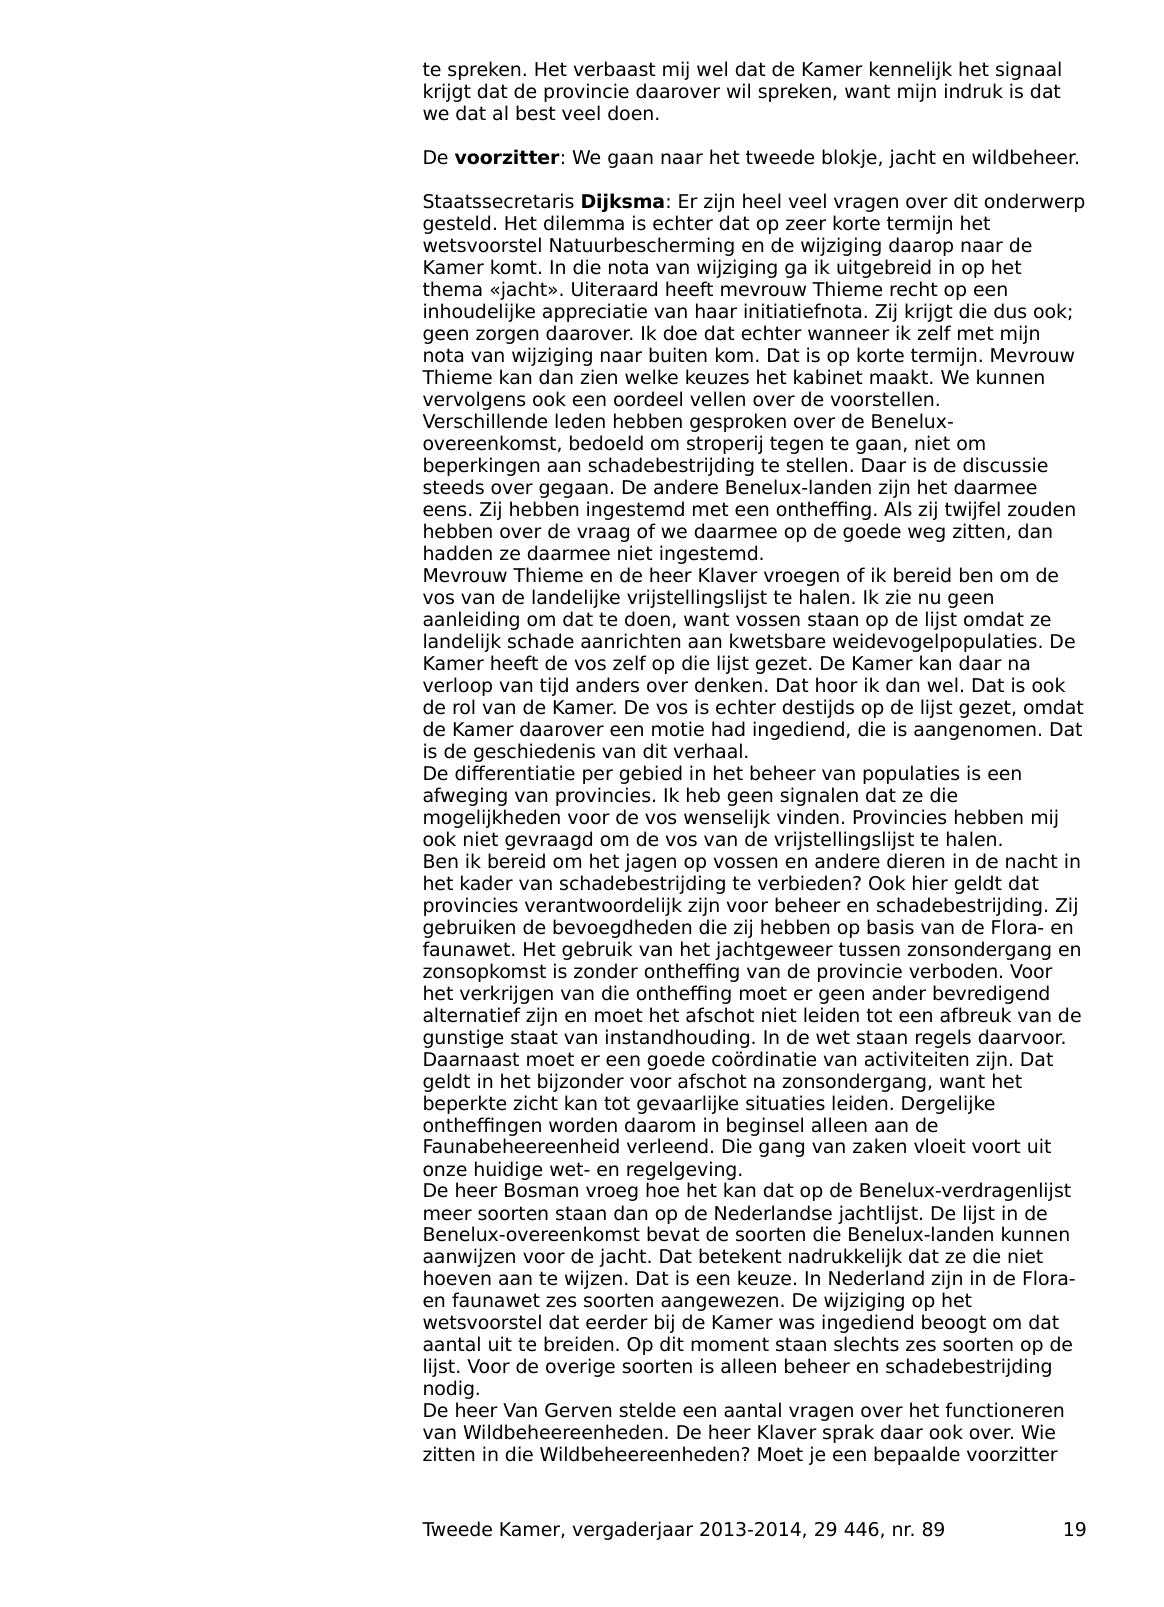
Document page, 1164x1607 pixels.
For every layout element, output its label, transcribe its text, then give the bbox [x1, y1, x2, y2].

text Mevrouw Thieme en de heer Klaver vroegen of ik bereid ben om de vos van de landelijke vrijstellingslijst te halen. Ik zie nu geen aanleiding om dat te doen, want vossen staan op de lijst omdat ze landelijk schade aanrichten aan kwetsbare weidevogelpopulaties. De Kamer heeft de vos zelf op die lijst gezet. De Kamer kan daar na verloop van tijd anders over denken. Dat hoor ik dan wel. Dat is ook de rol van de Kamer. De vos is echter destijds op de lijst gezet, omdat de Kamer daarover een motie had ingediend, die is aangenomen. Dat is de geschiedenis van dit verhaal. [422, 565, 1087, 763]
text Staatssecretaris Dijksma: Er zijn heel veel vragen over dit onderwerp gesteld. Het dilemma is echter dat op zeer korte termijn het wetsvoorstel Natuurbescherming en de wijziging daarop naar de Kamer komt. In die nota van wijziging ga ik uitgebreid in op het thema «jacht». Uiteraard heeft mevrouw Thieme recht op een inhoudelijke appreciatie van haar initiatiefnota. Zij krijgt die dus ook; geen zorgen daarover. Ik doe dat echter wanneer ik zelf met mijn nota van wijziging naar buiten kom. Dat is op korte termijn. Mevrouw Thieme kan dan zien welke keuzes het kabinet maakt. We kunnen vervolgens ook een oordeel vellen over de voorstellen. [422, 191, 1087, 411]
text te spreken. Het verbaast mij wel dat de Kamer kennelijk het signaal krijgt dat de provincie daarover wil spreken, want mijn indruk is dat we dat al best veel doen. [422, 59, 1087, 125]
text Verschillende leden hebben gesproken over de Benelux-overeenkomst, bedoeld om stroperij tegen te gaan, niet om beperkingen aan schadebestrijding te stellen. Daar is de discussie steeds over gegaan. De andere Benelux-landen zijn het daarmee eens. Zij hebben ingestemd met een ontheffing. Als zij twijfel zouden hebben over de vraag of we daarmee op de goede weg zitten, dan hadden ze daarmee niet ingestemd. [422, 411, 1087, 565]
text De differentiatie per gebied in het beheer van populaties is een afweging van provincies. Ik heb geen signalen dat ze die mogelijkheden voor de vos wenselijk vinden. Provincies hebben mij ook niet gevraagd om de vos van de vrijstellingslijst te halen. [422, 763, 1087, 851]
text De heer Bosman vroeg hoe het kan dat op de Benelux-verdragenlijst meer soorten staan dan op de Nederlandse jachtlijst. De lijst in de Benelux-overeenkomst bevat de soorten die Benelux-landen kunnen aanwijzen voor de jacht. Dat betekent nadrukkelijk dat ze die niet hoeven aan te wijzen. Dat is een keuze. In Nederland zijn in de Flora- en faunawet zes soorten aangewezen. De wijziging op het wetsvoorstel dat eerder bij de Kamer was ingediend beoogt om dat aantal uit te breiden. Op dit moment staan slechts zes soorten op de lijst. Voor de overige soorten is alleen beheer en schadebestrijding nodig. [422, 1180, 1087, 1400]
text Ben ik bereid om het jagen op vossen en andere dieren in de nacht in het kader van schadebestrijding te verbieden? Ook hier geldt dat provincies verantwoordelijk zijn voor beheer en schadebestrijding. Zij gebruiken de bevoegdheden die zij hebben op basis van de Flora- en faunawet. Het gebruik van het jachtgeweer tussen zonsondergang en zonsopkomst is zonder ontheffing van de provincie verboden. Voor het verkrijgen van die ontheffing moet er geen ander bevredigend alternatief zijn en moet het afschot niet leiden tot een afbreuk van de gunstige staat van instandhouding. In de wet staan regels daarvoor. Daarnaast moet er een goede coördinatie van activiteiten zijn. Dat geldt in het bijzonder voor afschot na zonsondergang, want het beperkte zicht kan tot gevaarlijke situaties leiden. Dergelijke ontheffingen worden daarom in beginsel alleen aan de Faunabeheereenheid verleend. Die gang van zaken vloeit voort uit onze huidige wet- en regelgeving. [422, 851, 1087, 1180]
text De heer Van Gerven stelde een aantal vragen over het functioneren van Wildbeheereenheden. De heer Klaver sprak daar ook over. Wie zitten in die Wildbeheereenheden? Moet je een bepaalde voorzitter [422, 1400, 1087, 1466]
text De voorzitter: We gaan naar het tweede blokje, jacht en wildbeheer. [422, 147, 1087, 169]
